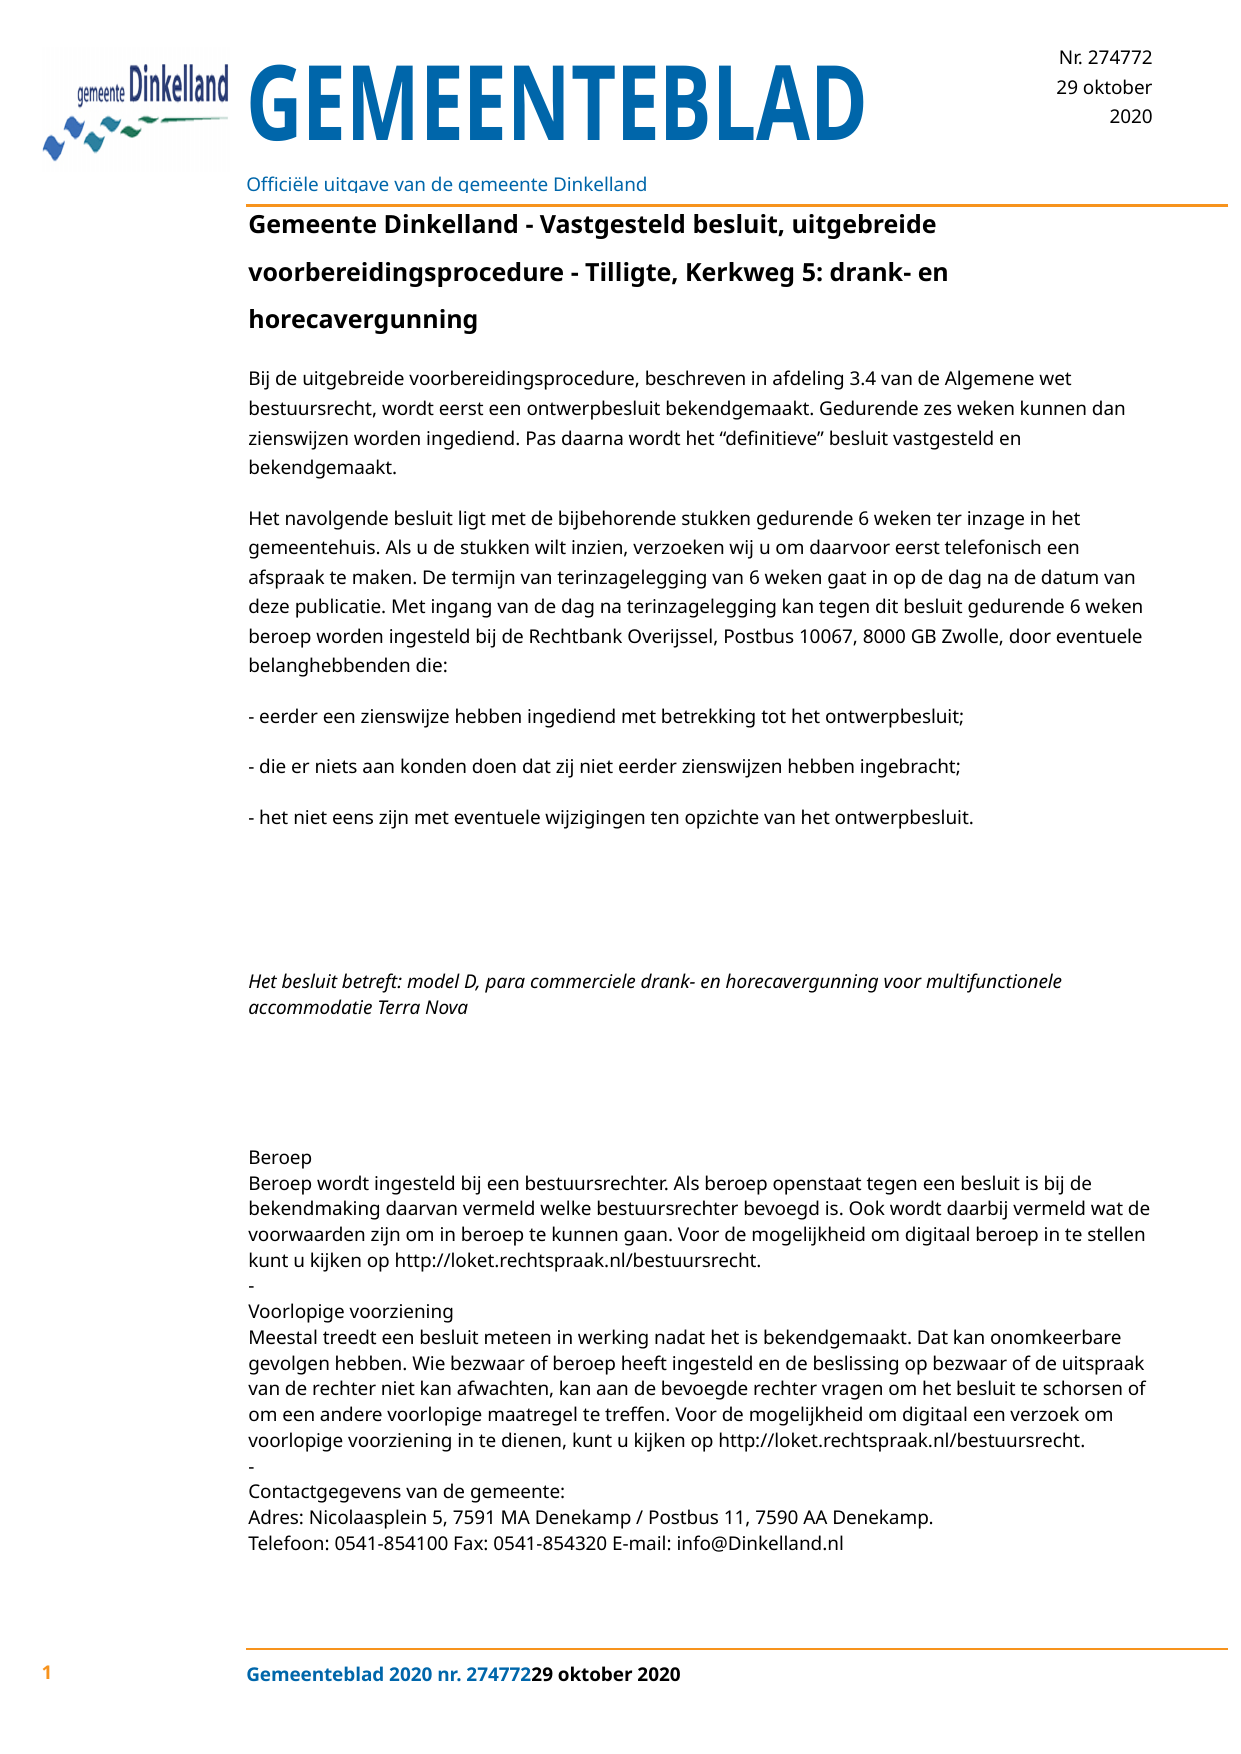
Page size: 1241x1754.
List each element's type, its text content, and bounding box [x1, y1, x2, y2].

text - [248, 1273, 1152, 1298]
text Telefoon: 0541-854100 Fax: 0541-854320 E-mail: info@Dinkelland.nl [248, 1530, 1152, 1556]
text Gemeente Dinkelland - Vastgesteld besluit, uitgebreide voorbereidingsprocedure - Tilligte, Kerkweg 5: drank- en horecavergunning [248, 207, 1152, 336]
text Adres: Nicolaasplein 5, 7591 MA Denekamp / Postbus 11, 7590 AA Denekamp. [248, 1504, 1152, 1530]
text Het navolgende besluit ligt met de bijbehorende stukken gedurende 6 weken ter inzage in het gemeentehuis. Als u de stukken wilt inzien, verzoeken wij u om daarvoor eerst telefonisch een afspraak te maken. De termijn van terinzagelegging van 6 weken gaat in op de dag na de datum van deze publicatie. Met ingang van de dag na terinzagelegging kan tegen dit besluit gedurende 6 weken beroep worden ingesteld bij de Rechtbank Overijssel, Postbus 10067, 8000 GB Zwolle, door eventuele belanghebbenden die: [248, 505, 1152, 678]
text Het besluit betreft: model D, para commerciele drank- en horecavergunning voor multifunctionele accommodatie Terra Nova [248, 969, 1152, 1020]
text Voorlopige voorziening [248, 1298, 1152, 1324]
text Beroep [248, 1144, 1152, 1170]
text - eerder een zienswijze hebben ingediend met betrekking tot het ontwerpbesluit; [248, 703, 1152, 729]
text Meestal treedt een besluit meteen in werking nadat het is bekendgemaakt. Dat kan onomkeerbare gevolgen hebben. Wie bezwaar of beroep heeft ingesteld en de beslissing op bezwaar of de uitspraak van de rechter niet kan afwachten, kan aan de bevoegde rechter vragen om het besluit te schorsen of om een andere voorlopige maatregel te treffen. Voor de mogelijkheid om digitaal een verzoek om voorlopige voorziening in te dienen, kunt u kijken op http://loket.rechtspraak.nl/bestuursrecht. [248, 1324, 1152, 1453]
text Beroep wordt ingesteld bij een bestuursrechter. Als beroep openstaat tegen een besluit is bij de bekendmaking daarvan vermeld welke bestuursrechter bevoegd is. Ook wordt daarbij vermeld wat de voorwaarden zijn om in beroep te kunnen gaan. Voor de mogelijkheid om digitaal beroep in te stellen kunt u kijken op http://loket.rechtspraak.nl/bestuursrecht. [248, 1170, 1152, 1273]
picture [41, 47, 231, 172]
text - [248, 1453, 1152, 1478]
text - die er niets aan konden doen dat zij niet eerder zienswijzen hebben ingebracht; [248, 753, 1152, 779]
text - het niet eens zijn met eventuele wijzigingen ten opzichte van het ontwerpbesluit. [248, 804, 1152, 829]
text Contactgegevens van de gemeente: [248, 1478, 1152, 1504]
text Bij de uitgebreide voorbereidingsprocedure, beschreven in afdeling 3.4 van de Algemene wet bestuursrecht, wordt eerst een ontwerpbesluit bekendgemaakt. Gedurende zes weken kunnen dan zienswijzen worden ingediend. Pas daarna wordt het “definitieve” besluit vastgesteld en bekendgemaakt. [248, 366, 1152, 480]
